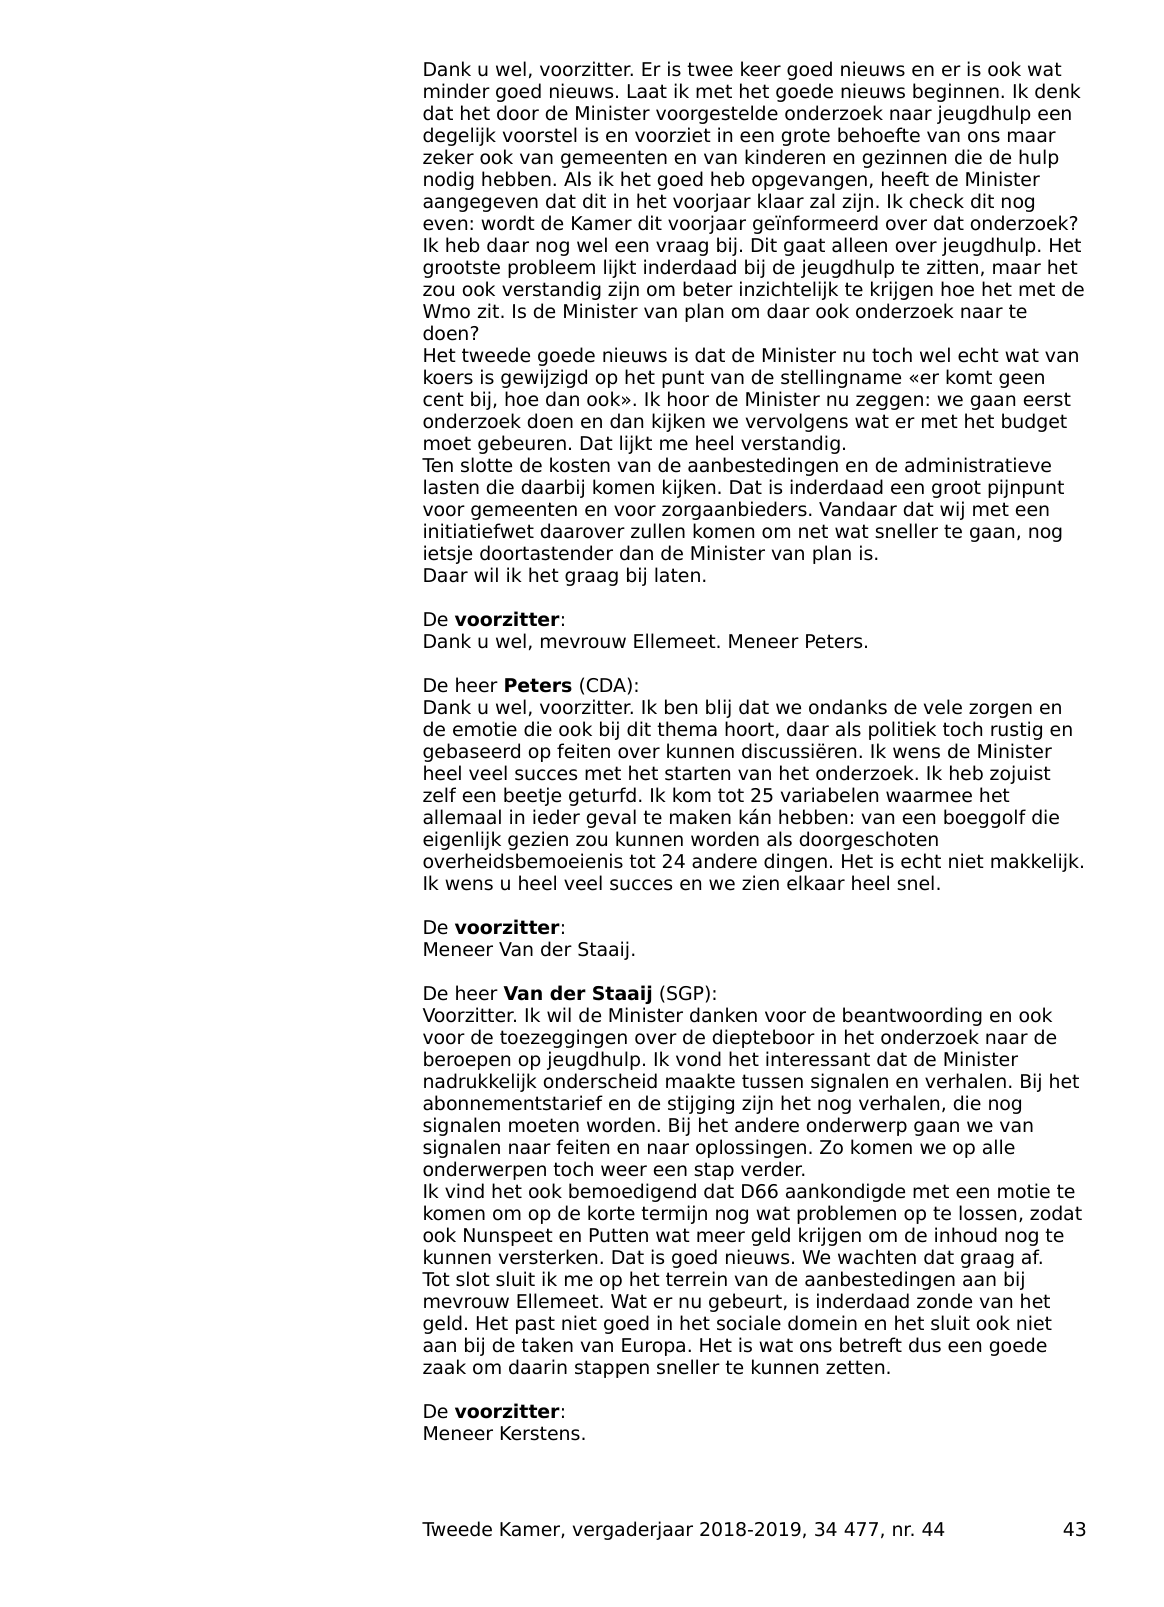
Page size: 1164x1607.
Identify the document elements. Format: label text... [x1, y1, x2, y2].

text De voorzitter: [422, 609, 1087, 631]
text Meneer Van der Staaij. [422, 939, 1087, 961]
text Dank u wel, voorzitter. Er is twee keer goed nieuws en er is ook wat minder goed nieuws. Laat ik met het goede nieuws beginnen. Ik denk dat het door de Minister voorgestelde onderzoek naar jeugdhulp een degelijk voorstel is en voorziet in een grote behoefte van ons maar zeker ook van gemeenten en van kinderen en gezinnen die de hulp nodig hebben. Als ik het goed heb opgevangen, heeft de Minister aangegeven dat dit in het voorjaar klaar zal zijn. Ik check dit nog even: wordt de Kamer dit voorjaar geïnformeerd over dat onderzoek? [422, 59, 1087, 235]
text Daar wil ik het graag bij laten. [422, 564, 1087, 587]
text Dank u wel, voorzitter. Ik ben blij dat we ondanks de vele zorgen en de emotie die ook bij dit thema hoort, daar als politiek toch rustig en gebaseerd op feiten over kunnen discussiëren. Ik wens de Minister heel veel succes met het starten van het onderzoek. Ik heb zojuist zelf een beetje geturfd. Ik kom tot 25 variabelen waarmee het allemaal in ieder geval te maken kán hebben: van een boeggolf die eigenlijk gezien zou kunnen worden als doorgeschoten overheidsbemoeienis tot 24 andere dingen. Het is echt niet makkelijk. Ik wens u heel veel succes en we zien elkaar heel snel. [422, 697, 1087, 895]
text De heer Peters (CDA): [422, 675, 1087, 697]
text Ik vind het ook bemoedigend dat D66 aankondigde met een motie te komen om op de korte termijn nog wat problemen op te lossen, zodat ook Nunspeet en Putten wat meer geld krijgen om de inhoud nog te kunnen versterken. Dat is goed nieuws. We wachten dat graag af. [422, 1181, 1087, 1269]
text Dank u wel, mevrouw Ellemeet. Meneer Peters. [422, 631, 1087, 653]
text Meneer Kerstens. [422, 1423, 1087, 1445]
text De heer Van der Staaij (SGP): [422, 983, 1087, 1005]
text Het tweede goede nieuws is dat de Minister nu toch wel echt wat van koers is gewijzigd op het punt van de stellingname «er komt geen cent bij, hoe dan ook». Ik hoor de Minister nu zeggen: we gaan eerst onderzoek doen en dan kijken we vervolgens wat er met het budget moet gebeuren. Dat lijkt me heel verstandig. [422, 345, 1087, 455]
text Ten slotte de kosten van de aanbestedingen en de administratieve lasten die daarbij komen kijken. Dat is inderdaad een groot pijnpunt voor gemeenten en voor zorgaanbieders. Vandaar dat wij met een initiatiefwet daarover zullen komen om net wat sneller te gaan, nog ietsje doortastender dan de Minister van plan is. [422, 455, 1087, 564]
text Ik heb daar nog wel een vraag bij. Dit gaat alleen over jeugdhulp. Het grootste probleem lijkt inderdaad bij de jeugdhulp te zitten, maar het zou ook verstandig zijn om beter inzichtelijk te krijgen hoe het met de Wmo zit. Is de Minister van plan om daar ook onderzoek naar te doen? [422, 235, 1087, 345]
text De voorzitter: [422, 1401, 1087, 1423]
text Voorzitter. Ik wil de Minister danken voor de beantwoording en ook voor de toezeggingen over de diepteboor in het onderzoek naar de beroepen op jeugdhulp. Ik vond het interessant dat de Minister nadrukkelijk onderscheid maakte tussen signalen en verhalen. Bij het abonnementstarief en de stijging zijn het nog verhalen, die nog signalen moeten worden. Bij het andere onderwerp gaan we van signalen naar feiten en naar oplossingen. Zo komen we op alle onderwerpen toch weer een stap verder. [422, 1005, 1087, 1181]
text Tot slot sluit ik me op het terrein van de aanbestedingen aan bij mevrouw Ellemeet. Wat er nu gebeurt, is inderdaad zonde van het geld. Het past niet goed in het sociale domein en het sluit ook niet aan bij de taken van Europa. Het is wat ons betreft dus een goede zaak om daarin stappen sneller te kunnen zetten. [422, 1269, 1087, 1379]
text De voorzitter: [422, 917, 1087, 939]
